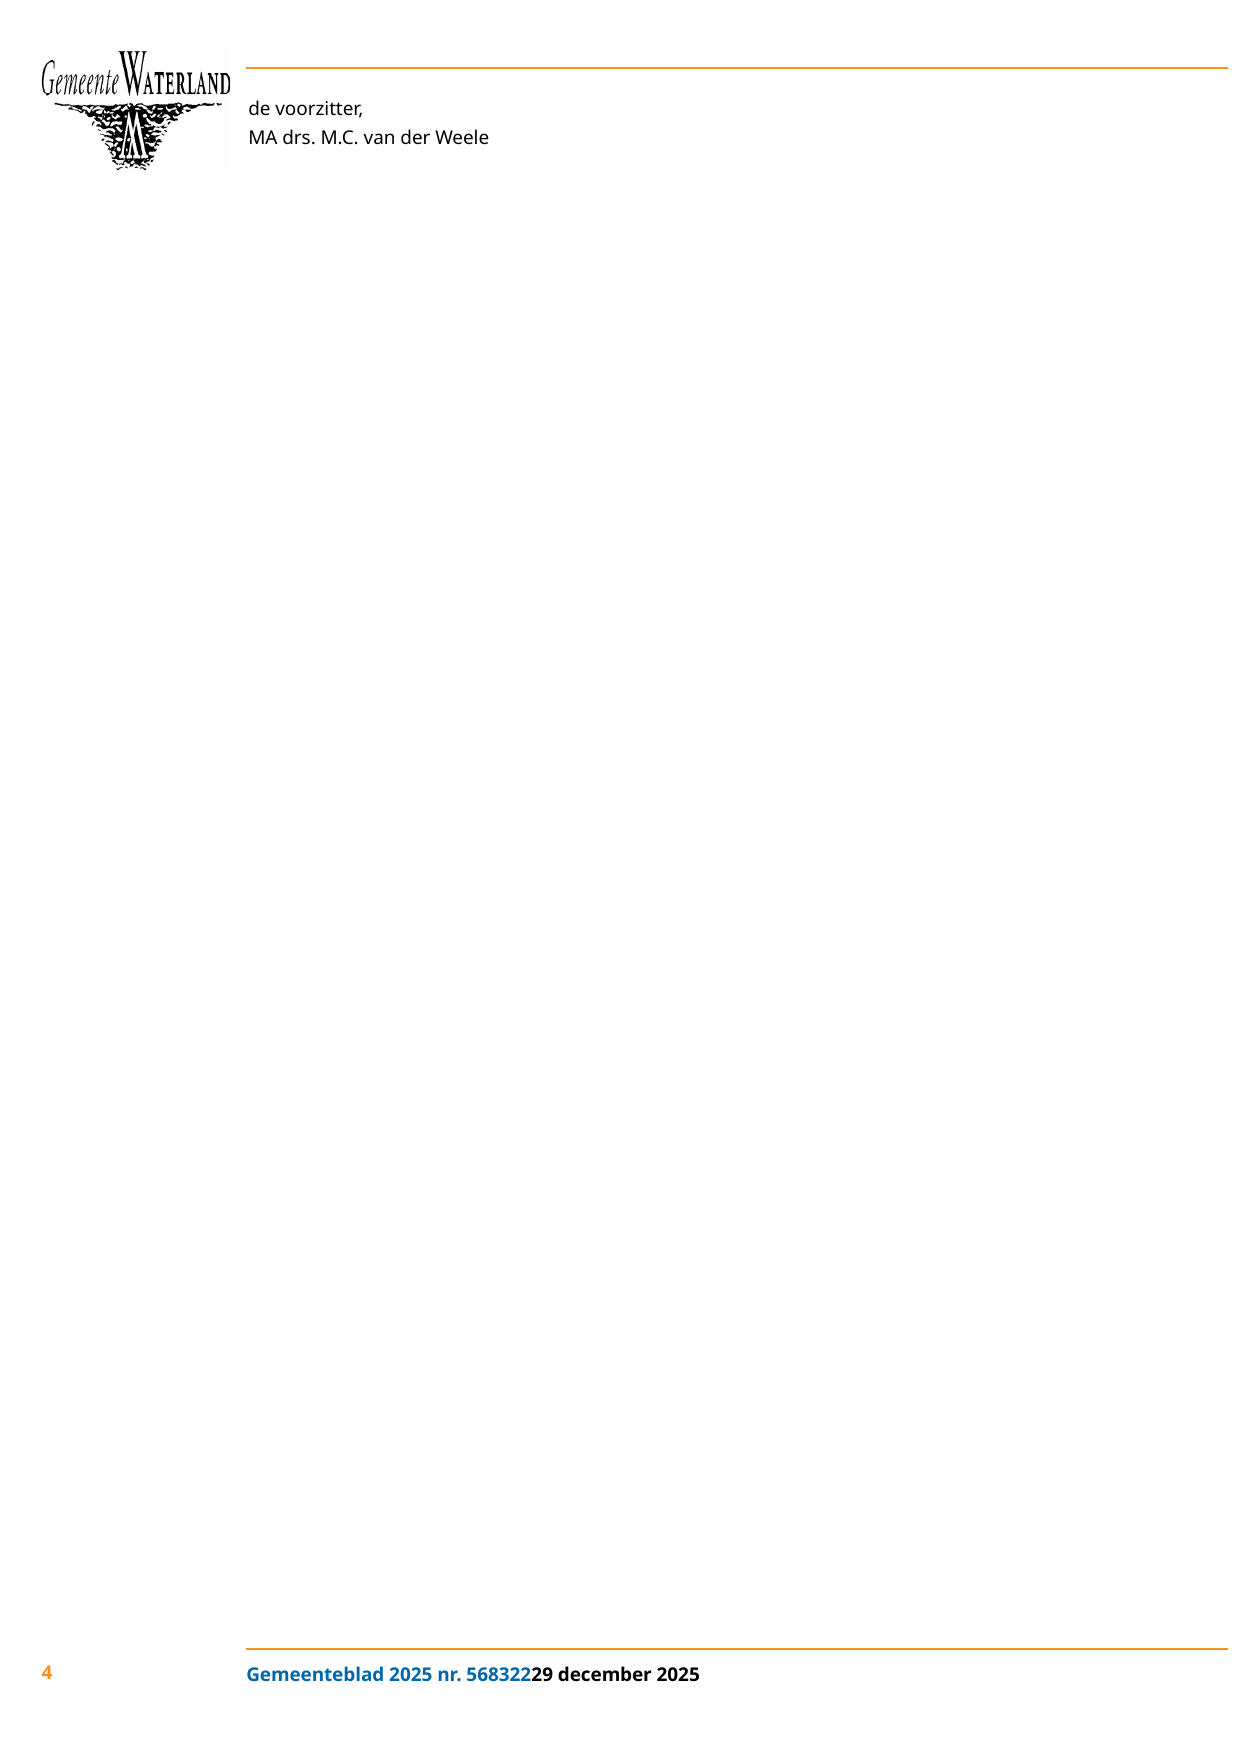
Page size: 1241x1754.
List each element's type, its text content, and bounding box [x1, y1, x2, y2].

text MA drs. M.C. van der Weele [248, 124, 1152, 150]
picture [41, 47, 231, 172]
text de voorzitter, [248, 95, 1152, 121]
